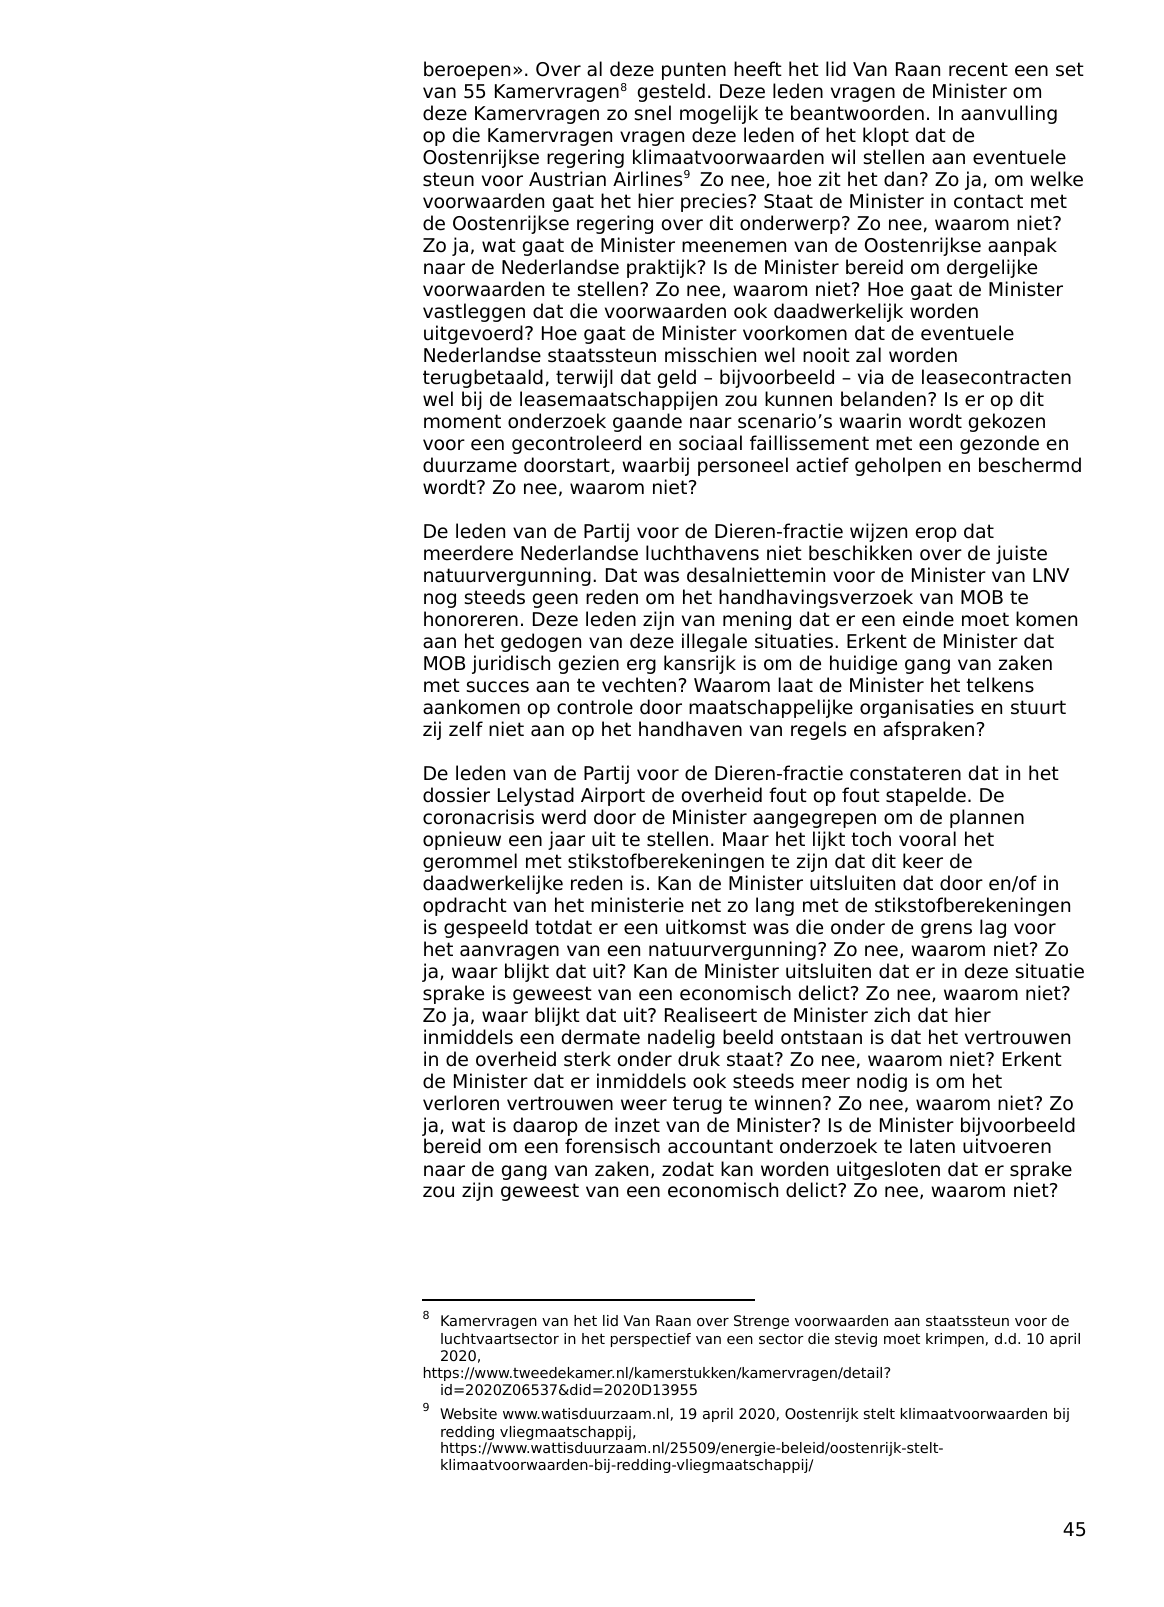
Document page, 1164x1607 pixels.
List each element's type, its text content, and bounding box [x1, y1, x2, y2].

text De leden van de Partij voor de Dieren-fractie constateren dat in het dossier Lelystad Airport de overheid fout op fout stapelde. De coronacrisis werd door de Minister aangegrepen om de plannen opnieuw een jaar uit te stellen. Maar het lijkt toch vooral het gerommel met stikstofberekeningen te zijn dat dit keer de daadwerkelijke reden is. Kan de Minister uitsluiten dat door en/of in opdracht van het ministerie net zo lang met de stikstofberekeningen is gespeeld totdat er een uitkomst was die onder de grens lag voor het aanvragen van een natuurvergunning? Zo nee, waarom niet? Zo ja, waar blijkt dat uit? Kan de Minister uitsluiten dat er in deze situatie sprake is geweest van een economisch delict? Zo nee, waarom niet? Zo ja, waar blijkt dat uit? Realiseert de Minister zich dat hier inmiddels een dermate nadelig beeld ontstaan is dat het vertrouwen in de overheid sterk onder druk staat? Zo nee, waarom niet? Erkent de Minister dat er inmiddels ook steeds meer nodig is om het verloren vertrouwen weer terug te winnen? Zo nee, waarom niet? Zo ja, wat is daarop de inzet van de Minister? Is de Minister bijvoorbeeld bereid om een forensisch accountant onderzoek te laten uitvoeren naar de gang van zaken, zodat kan worden uitgesloten dat er sprake zou zijn geweest van een economisch delict? Zo nee, waarom niet? [422, 763, 1087, 1202]
text Kamervragen van het lid Van Raan over Strenge voorwaarden aan staatssteun voor de luchtvaartsector in het perspectief van een sector die stevig moet krimpen, d.d. 10 april 2020, [422, 1309, 1087, 1365]
text Website www.watisduurzaam.nl, 19 april 2020, Oostenrijk stelt klimaatvoorwaarden bij redding vliegmaatschappij, https://www.wattisduurzaam.nl/25509/energie-beleid/oostenrijk-stelt-klimaatvoorwaarden-bij-redding-vliegmaatschappij/ [422, 1402, 1087, 1474]
text https://www.tweedekamer.nl/kamerstukken/kamervragen/detail?id=2020Z06537&did=2020D13955 [422, 1365, 1087, 1399]
text De leden van de Partij voor de Dieren-fractie wijzen erop dat meerdere Nederlandse luchthavens niet beschikken over de juiste natuurvergunning. Dat was desalniettemin voor de Minister van LNV nog steeds geen reden om het handhavingsverzoek van MOB te honoreren. Deze leden zijn van mening dat er een einde moet komen aan het gedogen van deze illegale situaties. Erkent de Minister dat MOB juridisch gezien erg kansrijk is om de huidige gang van zaken met succes aan te vechten? Waarom laat de Minister het telkens aankomen op controle door maatschappelijke organisaties en stuurt zij zelf niet aan op het handhaven van regels en afspraken? [422, 521, 1087, 741]
text beroepen». Over al deze punten heeft het lid Van Raan recent een set van 55 Kamervragen gesteld. Deze leden vragen de Minister om deze Kamervragen zo snel mogelijk te beantwoorden. In aanvulling op die Kamervragen vragen deze leden of het klopt dat de Oostenrijkse regering klimaatvoorwaarden wil stellen aan eventuele steun voor Austrian Airlines Zo nee, hoe zit het dan? Zo ja, om welke voorwaarden gaat het hier precies? Staat de Minister in contact met de Oostenrijkse regering over dit onderwerp? Zo nee, waarom niet? Zo ja, wat gaat de Minister meenemen van de Oostenrijkse aanpak naar de Nederlandse praktijk? Is de Minister bereid om dergelijke voorwaarden te stellen? Zo nee, waarom niet? Hoe gaat de Minister vastleggen dat die voorwaarden ook daadwerkelijk worden uitgevoerd? Hoe gaat de Minister voorkomen dat de eventuele Nederlandse staatssteun misschien wel nooit zal worden terugbetaald, terwijl dat geld – bijvoorbeeld – via de leasecontracten wel bij de leasemaatschappijen zou kunnen belanden? Is er op dit moment onderzoek gaande naar scenario’s waarin wordt gekozen voor een gecontroleerd en sociaal faillissement met een gezonde en duurzame doorstart, waarbij personeel actief geholpen en beschermd wordt? Zo nee, waarom niet? [422, 59, 1087, 499]
